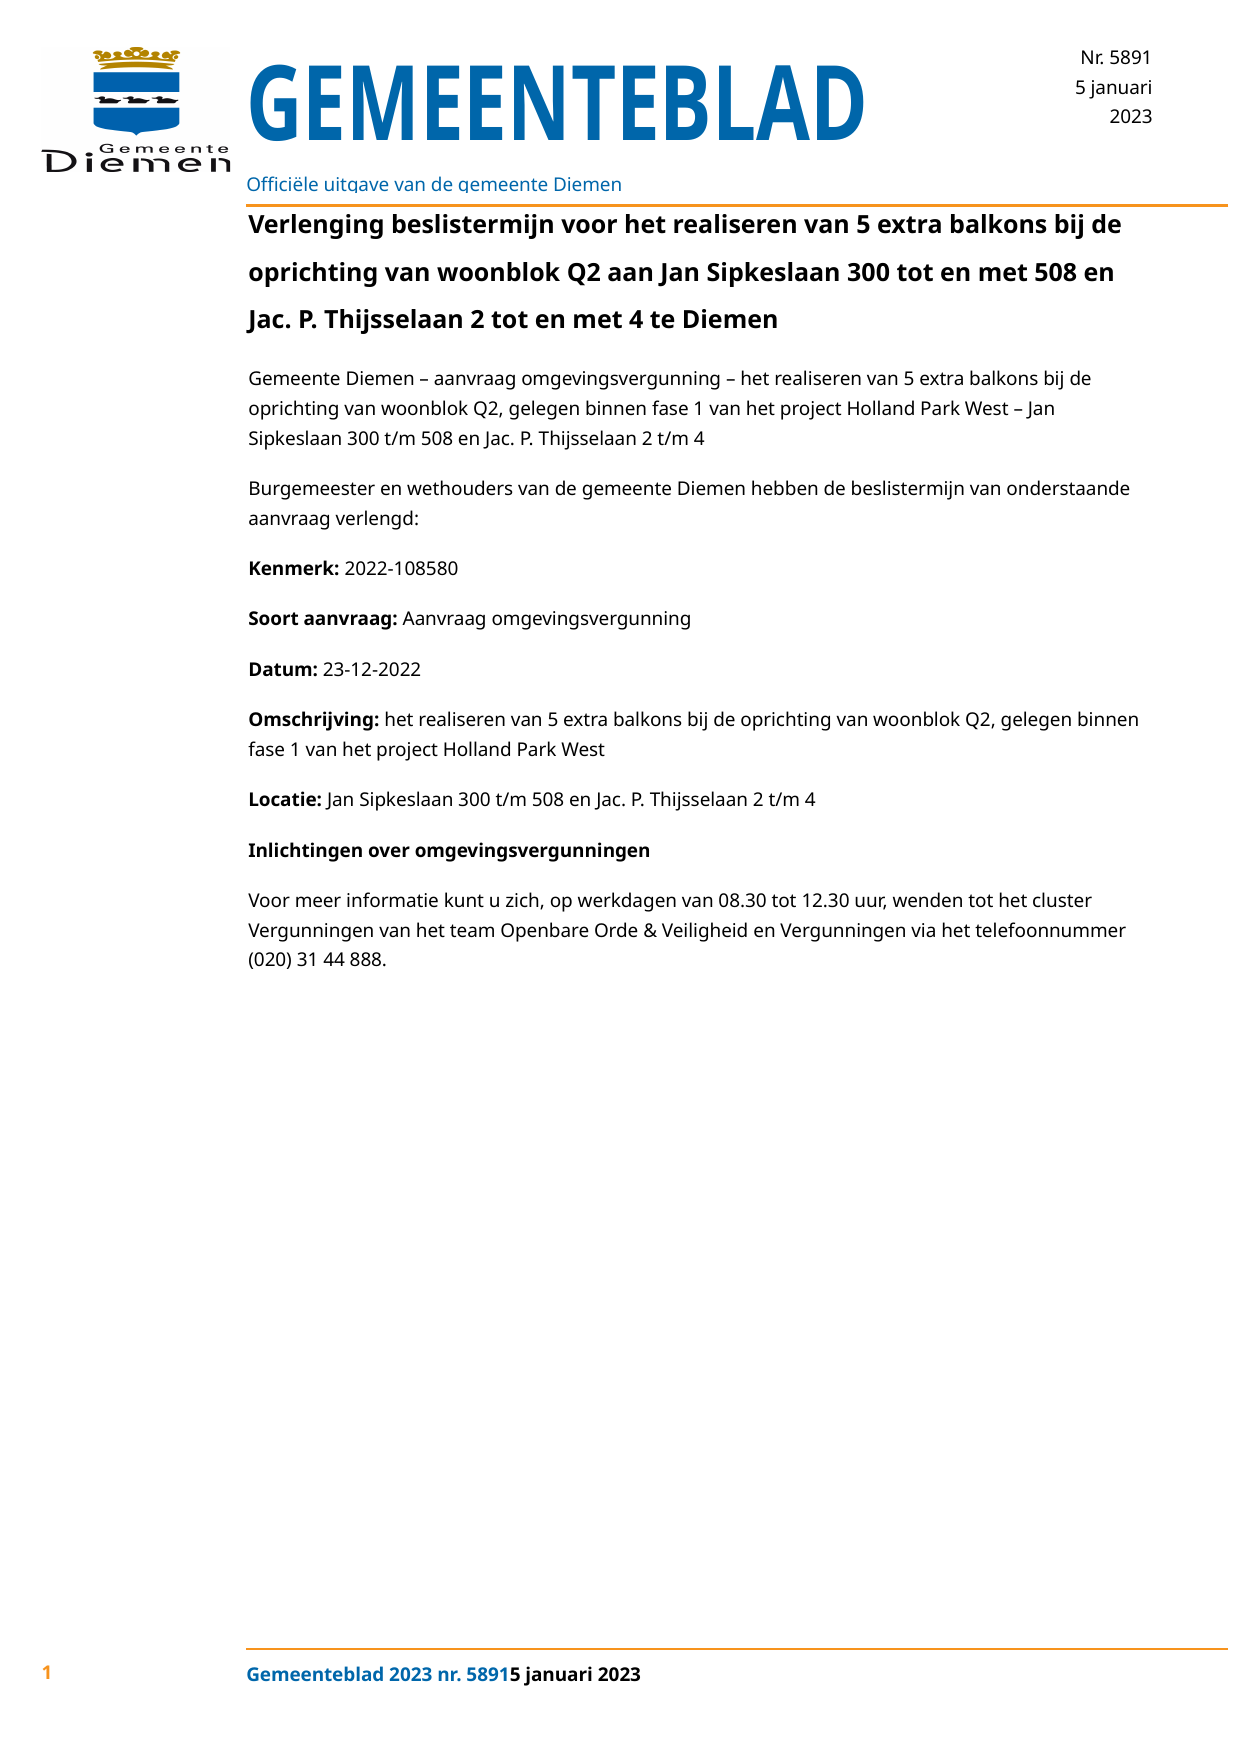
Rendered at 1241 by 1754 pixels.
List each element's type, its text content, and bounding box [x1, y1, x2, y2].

text Verlenging beslistermijn voor het realiseren van 5 extra balkons bij de oprichting van woonblok Q2 aan Jan Sipkeslaan 300 tot en met 508 en Jac. P. Thijsselaan 2 tot en met 4 te Diemen [248, 207, 1152, 336]
text Omschrijving: het realiseren van 5 extra balkons bij de oprichting van woonblok Q2, gelegen binnen fase 1 van het project Holland Park West [248, 706, 1152, 762]
text Voor meer informatie kunt u zich, op werkdagen van 08.30 tot 12.30 uur, wenden tot het cluster Vergunningen van het team Openbare Orde & Veiligheid en Vergunningen via het telefoonnummer (020) 31 44 888. [248, 887, 1152, 972]
picture [41, 47, 231, 172]
text Gemeente Diemen – aanvraag omgevingsvergunning – het realiseren van 5 extra balkons bij de oprichting van woonblok Q2, gelegen binnen fase 1 van het project Holland Park West – Jan Sipkeslaan 300 t/m 508 en Jac. P. Thijsselaan 2 t/m 4 [248, 366, 1152, 450]
text Burgemeester en wethouders van de gemeente Diemen hebben de beslistermijn van onderstaande aanvraag verlengd: [248, 475, 1152, 530]
text Soort aanvraag: Aanvraag omgevingsvergunning [248, 606, 1152, 631]
text Locatie: Jan Sipkeslaan 300 t/m 508 en Jac. P. Thijsselaan 2 t/m 4 [248, 786, 1152, 812]
text Datum: 23-12-2022 [248, 656, 1152, 682]
text Inlichtingen over omgevingsvergunningen [248, 837, 1152, 862]
text Kenmerk: 2022-108580 [248, 555, 1152, 581]
